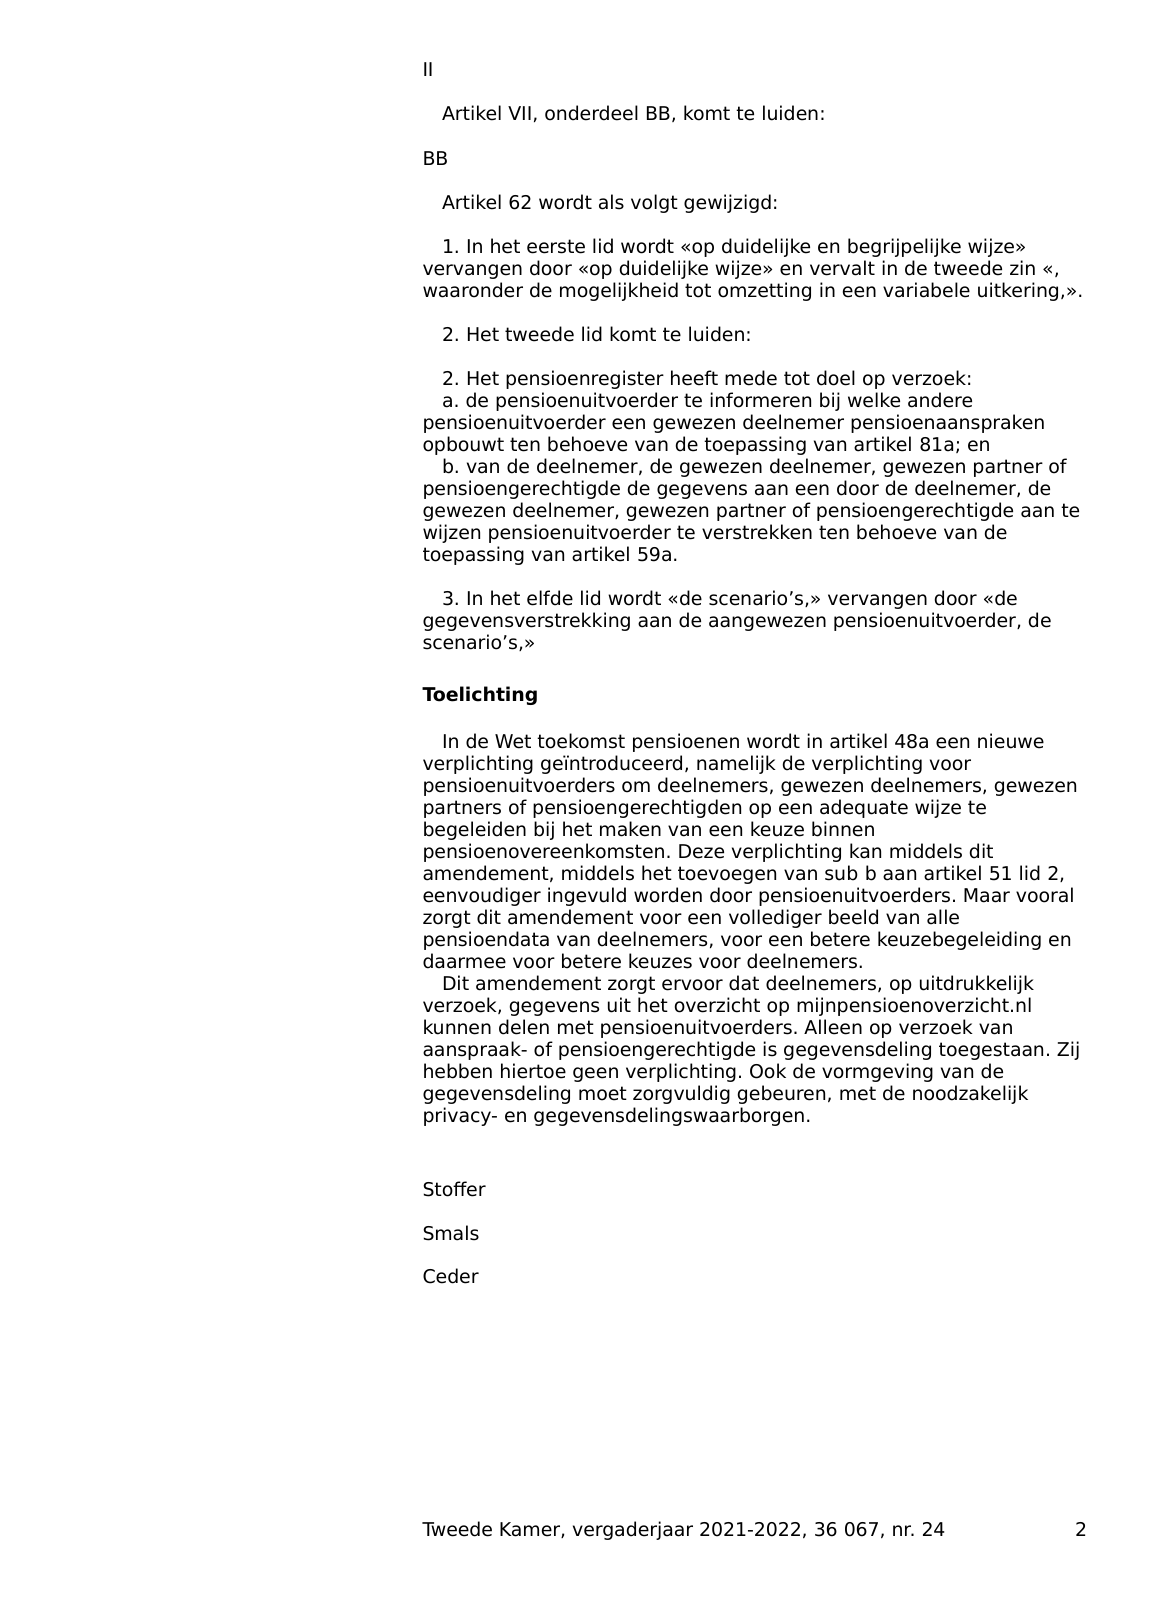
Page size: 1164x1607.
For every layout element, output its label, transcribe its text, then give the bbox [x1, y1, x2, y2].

subtitle Toelichting [422, 684, 1087, 706]
text 2. Het tweede lid komt te luiden: [422, 324, 1087, 346]
text 2. Het pensioenregister heeft mede tot doel op verzoek: [422, 368, 1087, 390]
text Artikel 62 wordt als volgt gewijzigd: [422, 192, 1087, 213]
text 1. In het eerste lid wordt «op duidelijke en begrijpelijke wijze» vervangen door «op duidelijke wijze» en vervalt in de tweede zin «, waaronder de mogelijkheid tot omzetting in een variabele uitkering,». [422, 236, 1087, 302]
subtitle II [422, 59, 1087, 81]
text Stoffer Smals Ceder [422, 1157, 1087, 1288]
text Dit amendement zorgt ervoor dat deelnemers, op uitdrukkelijk verzoek, gegevens uit het overzicht op mijnpensioenoverzicht.nl kunnen delen met pensioenuitvoerders. Alleen op verzoek van aanspraak- of pensioengerechtigde is gegevensdeling toegestaan. Zij hebben hiertoe geen verplichting. Ook de vormgeving van de gegevensdeling moet zorgvuldig gebeuren, met de noodzakelijk privacy- en gegevensdelingswaarborgen. [422, 973, 1087, 1127]
text BB [422, 147, 1087, 169]
text b. van de deelnemer, de gewezen deelnemer, gewezen partner of pensioengerechtigde de gegevens aan een door de deelnemer, de gewezen deelnemer, gewezen partner of pensioengerechtigde aan te wijzen pensioenuitvoerder te verstrekken ten behoeve van de toepassing van artikel 59a. [422, 456, 1087, 566]
text 3. In het elfde lid wordt «de scenario’s,» vervangen door «de gegevensverstrekking aan de aangewezen pensioenuitvoerder, de scenario’s,» [422, 588, 1087, 654]
text In de Wet toekomst pensioenen wordt in artikel 48a een nieuwe verplichting geïntroduceerd, namelijk de verplichting voor pensioenuitvoerders om deelnemers, gewezen deelnemers, gewezen partners of pensioengerechtigden op een adequate wijze te begeleiden bij het maken van een keuze binnen pensioenovereenkomsten. Deze verplichting kan middels dit amendement, middels het toevoegen van sub b aan artikel 51 lid 2, eenvoudiger ingevuld worden door pensioenuitvoerders. Maar vooral zorgt dit amendement voor een vollediger beeld van alle pensioendata van deelnemers, voor een betere keuzebegeleiding en daarmee voor betere keuzes voor deelnemers. [422, 731, 1087, 973]
text a. de pensioenuitvoerder te informeren bij welke andere pensioenuitvoerder een gewezen deelnemer pensioenaanspraken opbouwt ten behoeve van de toepassing van artikel 81a; en [422, 390, 1087, 456]
text Artikel VII, onderdeel BB, komt te luiden: [422, 103, 1087, 125]
